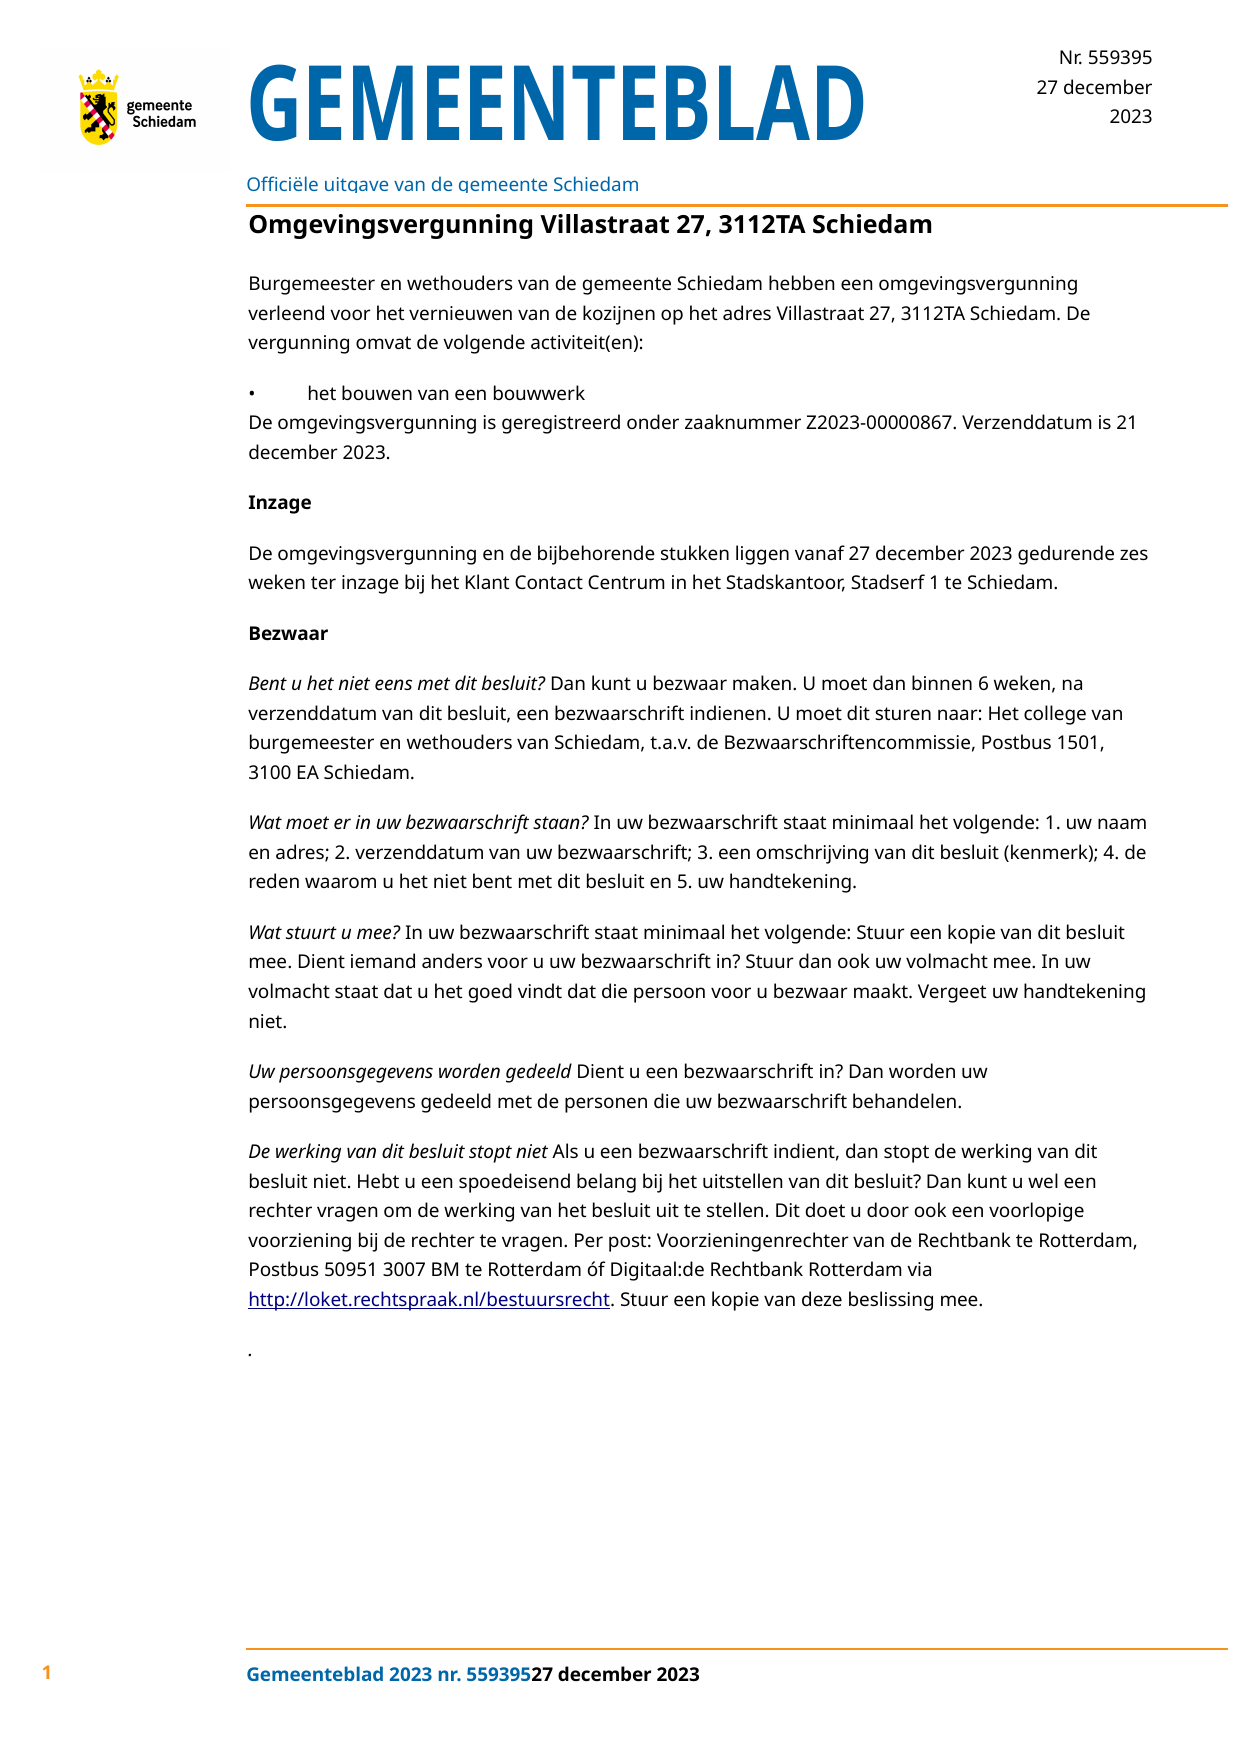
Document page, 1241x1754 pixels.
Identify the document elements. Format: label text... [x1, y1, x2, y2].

picture [41, 47, 231, 172]
text Uw persoonsgegevens worden gedeeld Dient u een bezwaarschrift in? Dan worden uw persoonsgegevens gedeeld met de personen die uw bezwaarschrift behandelen. [248, 1058, 1152, 1113]
text De omgevingsvergunning en de bijbehorende stukken liggen vanaf 27 december 2023 gedurende zes weken ter inzage bij het Klant Contact Centrum in het Stadskantoor, Stadserf 1 te Schiedam. [248, 540, 1152, 595]
text Burgemeester en wethouders van de gemeente Schiedam hebben een omgevingsvergunning verleend voor het vernieuwen van de kozijnen op het adres Villastraat 27, 3112TA Schiedam. De vergunning omvat de volgende activiteit(en): [248, 270, 1152, 355]
text . [248, 1337, 1152, 1362]
text De omgevingsvergunning is geregistreerd onder zaaknummer Z2023-00000867. Verzenddatum is 21 december 2023. [248, 409, 1152, 465]
text De werking van dit besluit stopt niet Als u een bezwaarschrift indient, dan stopt de werking van dit besluit niet. Hebt u een spoedeisend belang bij het uitstellen van dit besluit? Dan kunt u wel een rechter vragen om de werking van het besluit uit te stellen. Dit doet u door ook een voorlopige voorziening bij de rechter te vragen. Per post: Voorzieningenrechter van de Rechtbank te Rotterdam, Postbus 50951 3007 BM te Rotterdam óf Digitaal:de Rechtbank Rotterdam via http://loket.rechtspraak.nl/bestuursrecht. Stuur een kopie van deze beslissing mee. [248, 1138, 1152, 1312]
text Omgevingsvergunning Villastraat 27, 3112TA Schiedam [248, 207, 1152, 241]
text Inzage [248, 489, 1152, 515]
text Wat stuurt u mee? In uw bezwaarschrift staat minimaal het volgende: Stuur een kopie van dit besluit mee. Dient iemand anders voor u uw bezwaarschrift in? Stuur dan ook uw volmacht mee. In uw volmacht staat dat u het goed vindt dat die persoon voor u bezwaar maakt. Vergeet uw handtekening niet. [248, 919, 1152, 1033]
text Bent u het niet eens met dit besluit? Dan kunt u bezwaar maken. U moet dan binnen 6 weken, na verzenddatum van dit besluit, een bezwaarschrift indienen. U moet dit sturen naar: Het college van burgemeester en wethouders van Schiedam, t.a.v. de Bezwaarschriftencommissie, Postbus 1501, 3100 EA Schiedam. [248, 670, 1152, 785]
list het bouwen van een bouwwerk [248, 380, 1152, 406]
text Wat moet er in uw bezwaarschrift staan? In uw bezwaarschrift staat minimaal het volgende: 1. uw naam en adres; 2. verzenddatum van uw bezwaarschrift; 3. een omschrijving van dit besluit (kenmerk); 4. de reden waarom u het niet bent met dit besluit en 5. uw handtekening. [248, 809, 1152, 894]
text Bezwaar [248, 620, 1152, 646]
